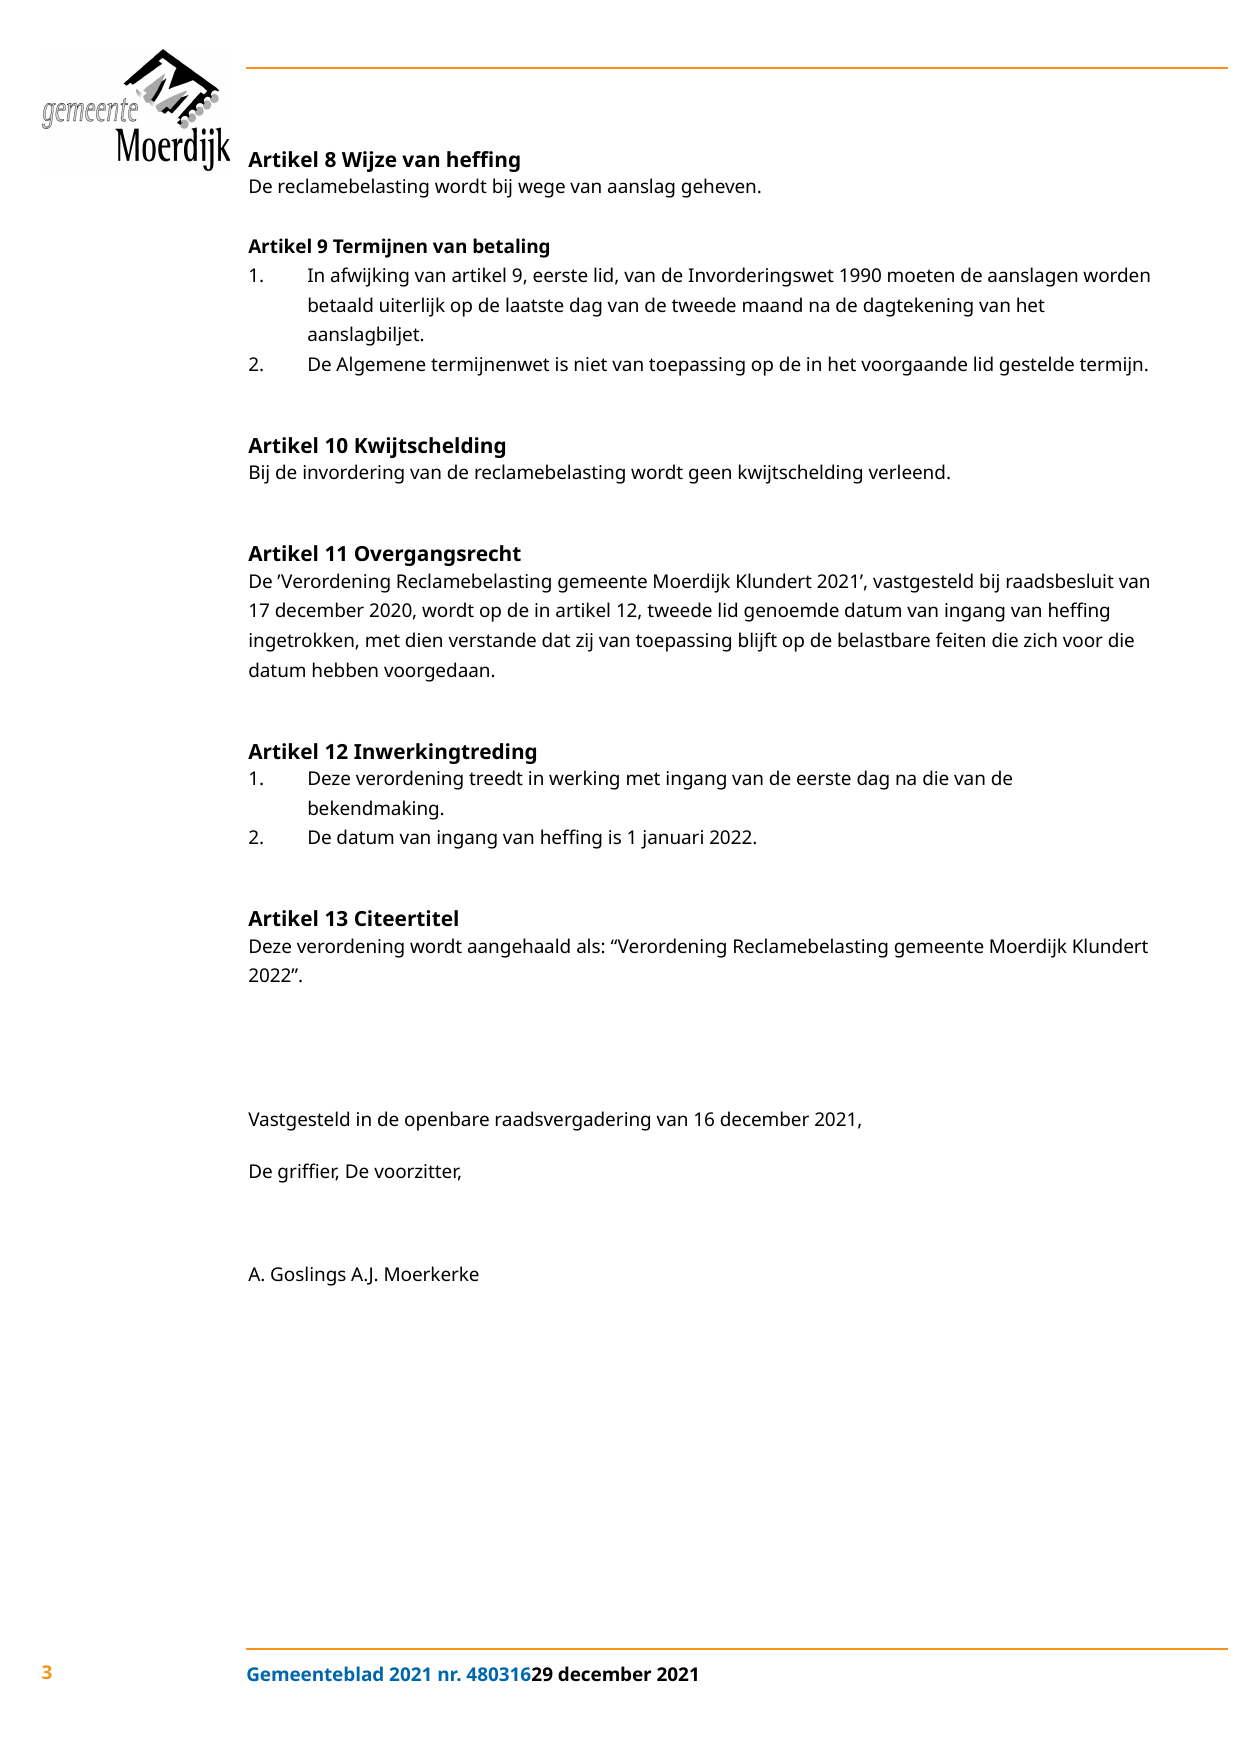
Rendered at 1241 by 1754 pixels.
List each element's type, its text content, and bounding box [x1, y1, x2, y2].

text Artikel 10 Kwijtschelding [248, 431, 1152, 459]
text Bij de invordering van de reclamebelasting wordt geen kwijtschelding verleend. [248, 459, 1152, 485]
text A. Goslings A.J. Moerkerke [248, 1261, 1152, 1287]
list Deze verordening treedt in werking met ingang van de eerste dag na die van de bekendmaking. [248, 765, 1152, 821]
text Vastgesteld in de openbare raadsvergadering van 16 december 2021, [248, 1106, 1152, 1132]
list De datum van ingang van heffing is 1 januari 2022. [248, 824, 1152, 850]
text Artikel 11 Overgangsrecht [248, 539, 1152, 568]
text Deze verordening wordt aangehaald als: “Verordening Reclamebelasting gemeente Moerdijk Klundert 2022”. [248, 933, 1152, 988]
text Artikel 12 Inwerkingtreding [248, 737, 1152, 765]
text De griffier, De voorzitter, [248, 1158, 1152, 1184]
text Artikel 8 Wijze van heffing [248, 145, 1152, 174]
list In afwijking van artikel 9, eerste lid, van de Invorderingswet 1990 moeten de aanslagen worden betaald uiterlijk op de laatste dag van de tweede maand na de dagtekening van het aanslagbiljet. [248, 262, 1152, 347]
text Artikel 13 Citeertitel [248, 904, 1152, 933]
list De Algemene termijnenwet is niet van toepassing op de in het voorgaande lid gestelde termijn. [248, 351, 1152, 377]
text De ’Verordening Reclamebelasting gemeente Moerdijk Klundert 2021’, vastgesteld bij raadsbesluit van 17 december 2020, wordt op de in artikel 12, tweede lid genoemde datum van ingang van heffing ingetrokken, met dien verstande dat zij van toepassing blijft op de belastbare feiten die zich voor die datum hebben voorgedaan. [248, 568, 1152, 682]
text Artikel 9 Termijnen van betaling [248, 233, 1152, 258]
picture [41, 47, 231, 172]
text De reclamebelasting wordt bij wege van aanslag geheven. [248, 174, 1152, 199]
